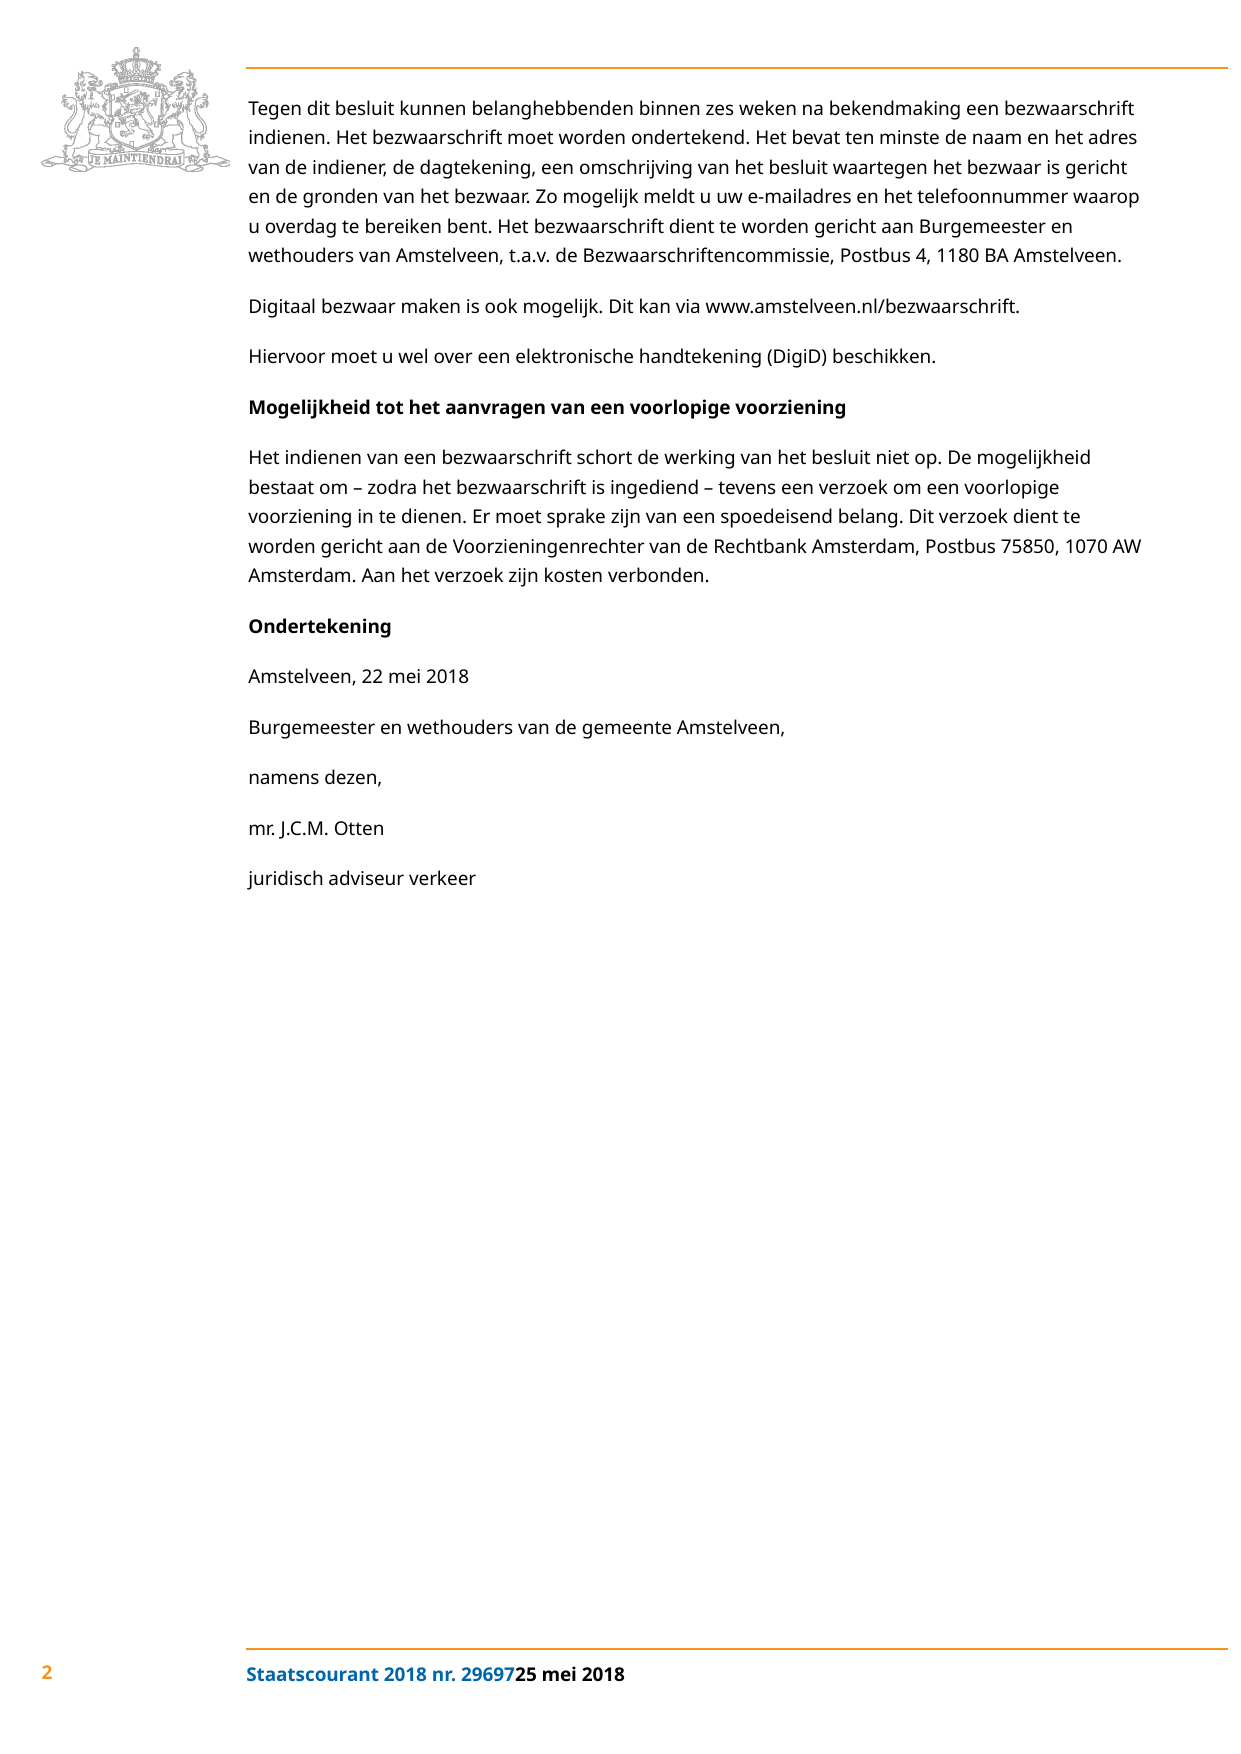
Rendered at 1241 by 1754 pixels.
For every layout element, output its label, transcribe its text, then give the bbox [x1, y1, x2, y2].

text Het indienen van een bezwaarschrift schort de werking van het besluit niet op. De mogelijkheid bestaat om – zodra het bezwaarschrift is ingediend – tevens een verzoek om een voorlopige voorziening in te dienen. Er moet sprake zijn van een spoedeisend belang. Dit verzoek dient te worden gericht aan de Voorzieningenrechter van de Rechtbank Amsterdam, Postbus 75850, 1070 AW Amsterdam. Aan het verzoek zijn kosten verbonden. [248, 444, 1152, 588]
text namens dezen, [248, 764, 1152, 790]
text juridisch adviseur verkeer [248, 865, 1152, 891]
text Burgemeester en wethouders van de gemeente Amstelveen, [248, 714, 1152, 740]
text Hiervoor moet u wel over een elektronische handtekening (DigiD) beschikken. [248, 343, 1152, 369]
text Ondertekening [248, 613, 1152, 639]
text Digitaal bezwaar maken is ook mogelijk. Dit kan via www.amstelveen.nl/bezwaarschrift. [248, 293, 1152, 319]
text Amstelveen, 22 mei 2018 [248, 663, 1152, 689]
text Mogelijkheid tot het aanvragen van een voorlopige voorziening [248, 394, 1152, 420]
picture [41, 47, 231, 172]
text mr. J.C.M. Otten [248, 815, 1152, 841]
text Tegen dit besluit kunnen belanghebbenden binnen zes weken na bekendmaking een bezwaarschrift indienen. Het bezwaarschrift moet worden ondertekend. Het bevat ten minste de naam en het adres van de indiener, de dagtekening, een omschrijving van het besluit waartegen het bezwaar is gericht en de gronden van het bezwaar. Zo mogelijk meldt u uw e-mailadres en het telefoonnummer waarop u overdag te bereiken bent. Het bezwaarschrift dient te worden gericht aan Burgemeester en wethouders van Amstelveen, t.a.v. de Bezwaarschriftencommissie, Postbus 4, 1180 BA Amstelveen. [248, 95, 1152, 268]
